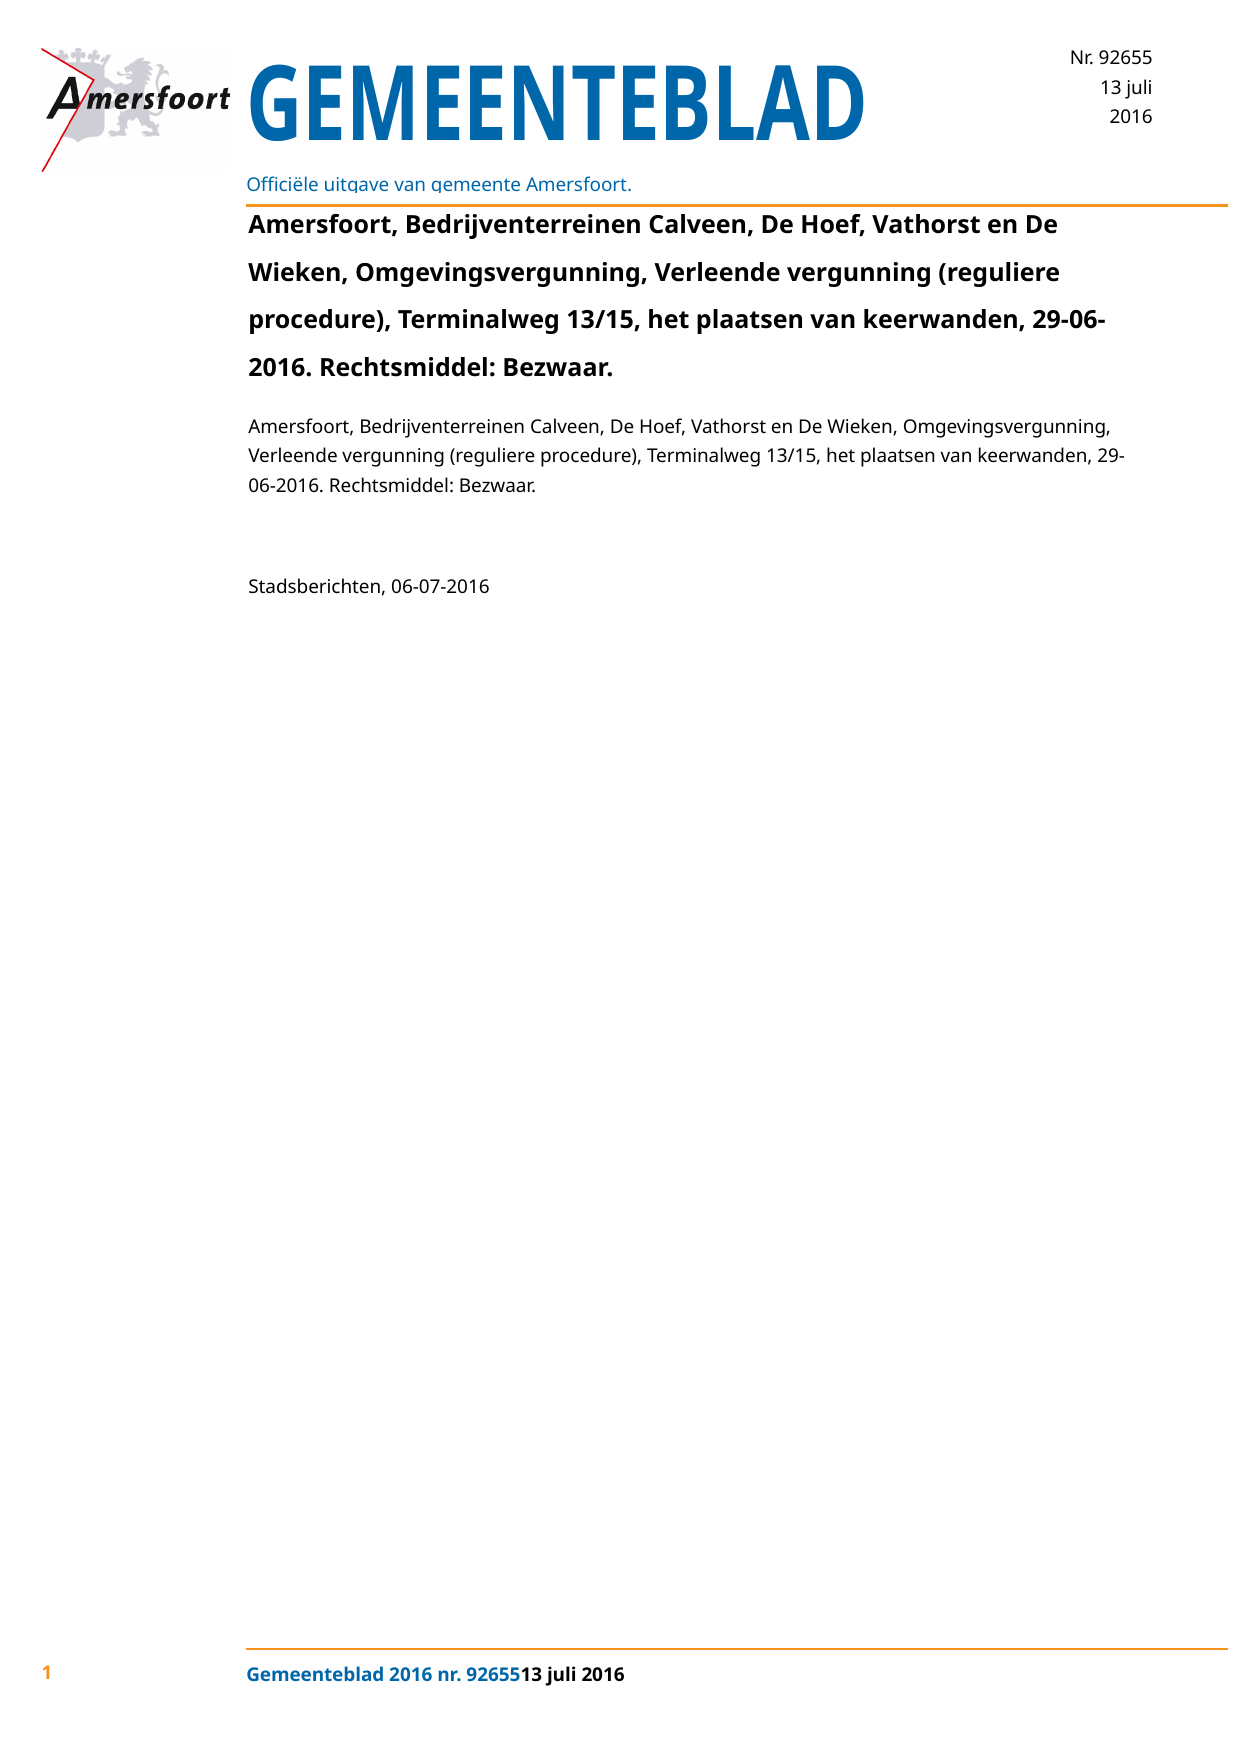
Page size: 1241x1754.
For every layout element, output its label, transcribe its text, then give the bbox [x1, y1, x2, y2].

text Amersfoort, Bedrijventerreinen Calveen, De Hoef, Vathorst en De Wieken, Omgevingsvergunning, Verleende vergunning (reguliere procedure), Terminalweg 13/15, het plaatsen van keerwanden, 29-06-2016. Rechtsmiddel: Bezwaar. [248, 207, 1152, 384]
picture [41, 47, 231, 172]
text Stadsberichten, 06-07-2016 [248, 573, 1152, 599]
text Amersfoort, Bedrijventerreinen Calveen, De Hoef, Vathorst en De Wieken, Omgevingsvergunning, Verleende vergunning (reguliere procedure), Terminalweg 13/15, het plaatsen van keerwanden, 29-06-2016. Rechtsmiddel: Bezwaar. [248, 413, 1152, 498]
